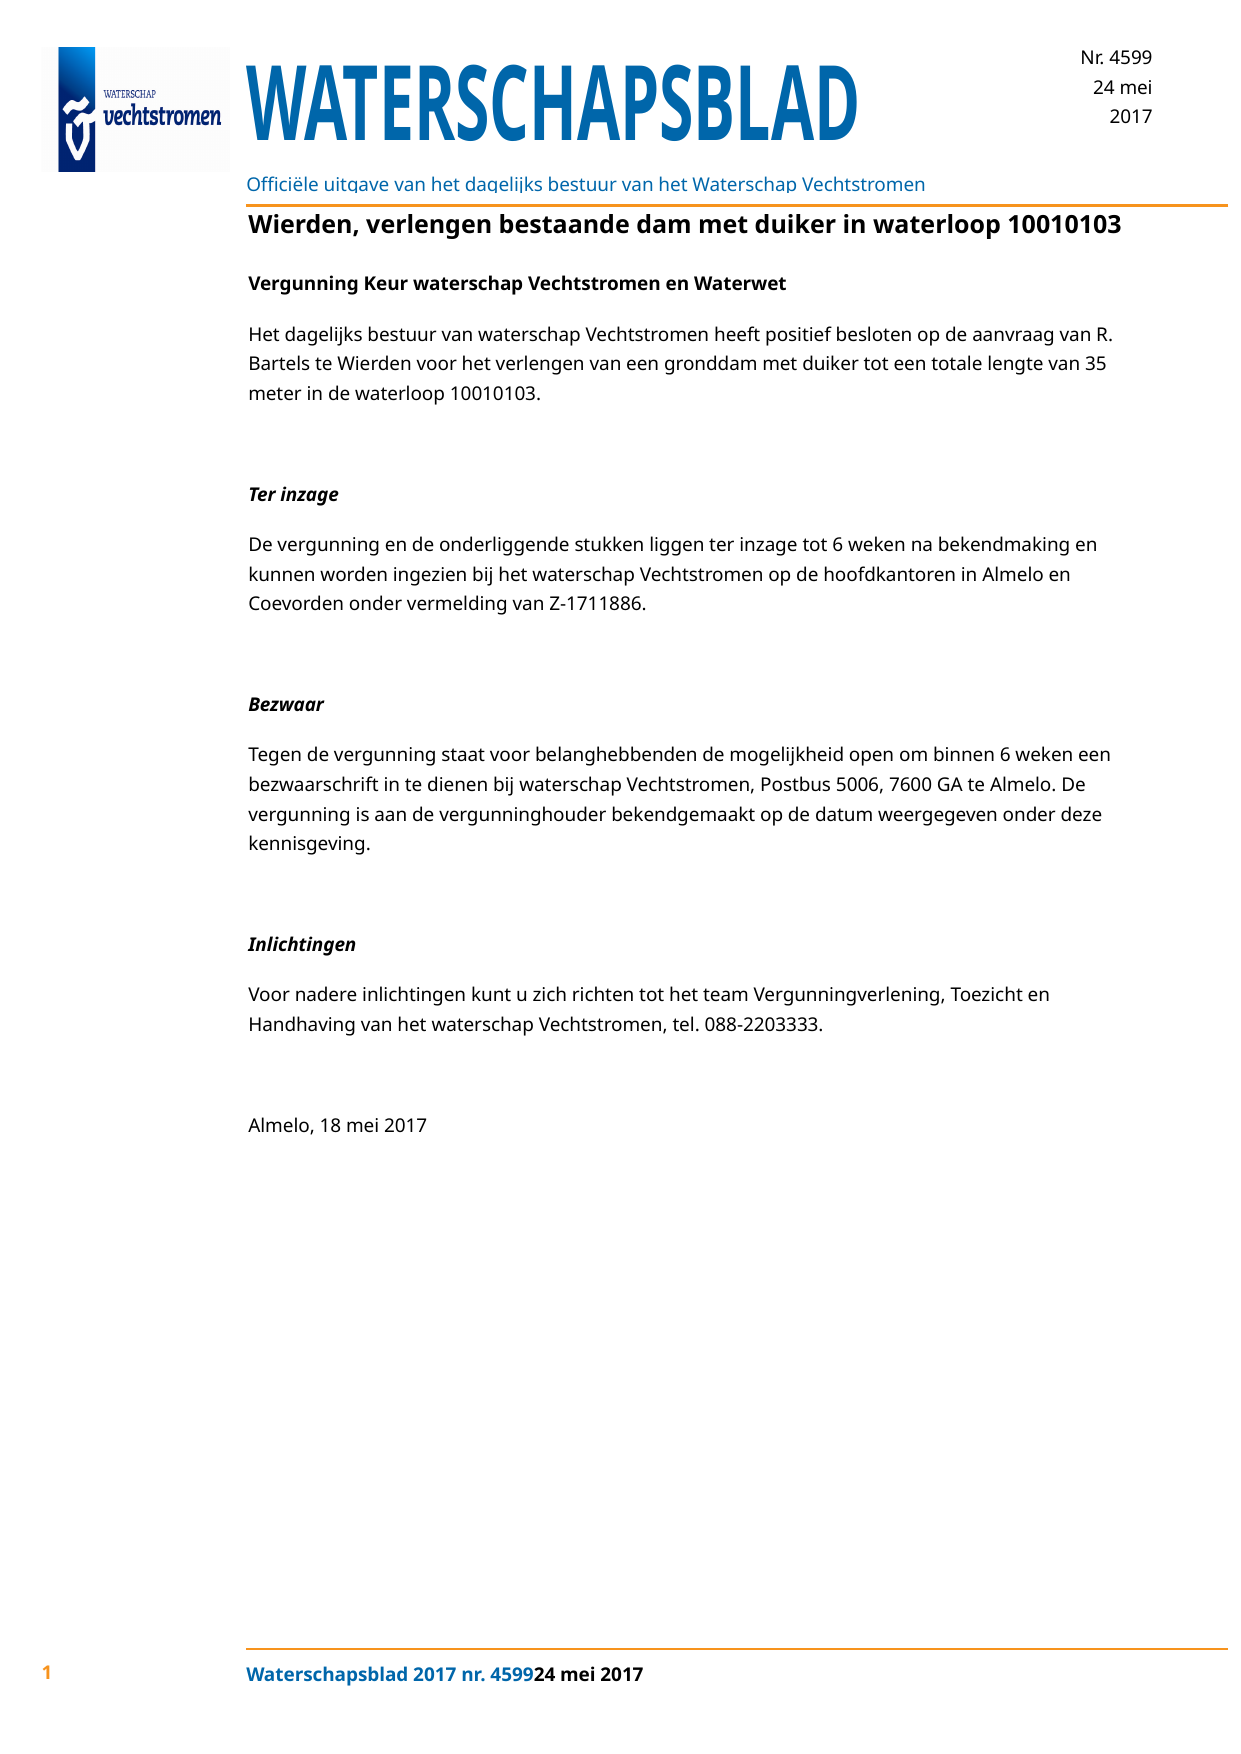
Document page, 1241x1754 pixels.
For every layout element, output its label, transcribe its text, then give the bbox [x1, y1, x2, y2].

text Voor nadere inlichtingen kunt u zich richten tot het team Vergunningverlening, Toezicht en Handhaving van het waterschap Vechtstromen, tel. 088-2203333. [248, 982, 1152, 1037]
text Inlichtingen [248, 931, 1152, 957]
text Vergunning Keur waterschap Vechtstromen en Waterwet [248, 270, 1152, 296]
text Ter inzage [248, 481, 1152, 506]
picture [41, 47, 231, 172]
text Wierden, verlengen bestaande dam met duiker in waterloop 10010103 [248, 207, 1152, 241]
text De vergunning en de onderliggende stukken liggen ter inzage tot 6 weken na bekendmaking en kunnen worden ingezien bij het waterschap Vechtstromen op de hoofdkantoren in Almelo en Coevorden onder vermelding van Z-1711886. [248, 531, 1152, 616]
text Tegen de vergunning staat voor belanghebbenden de mogelijkheid open om binnen 6 weken een bezwaarschrift in te dienen bij waterschap Vechtstromen, Postbus 5006, 7600 GA te Almelo. De vergunning is aan de vergunninghouder bekendgemaakt op de datum weergegeven onder deze kennisgeving. [248, 742, 1152, 856]
text Bezwaar [248, 691, 1152, 717]
text Het dagelijks bestuur van waterschap Vechtstromen heeft positief besloten op de aanvraag van R. Bartels te Wierden voor het verlengen van een gronddam met duiker tot een totale lengte van 35 meter in de waterloop 10010103. [248, 321, 1152, 406]
text Almelo, 18 mei 2017 [248, 1112, 1152, 1138]
